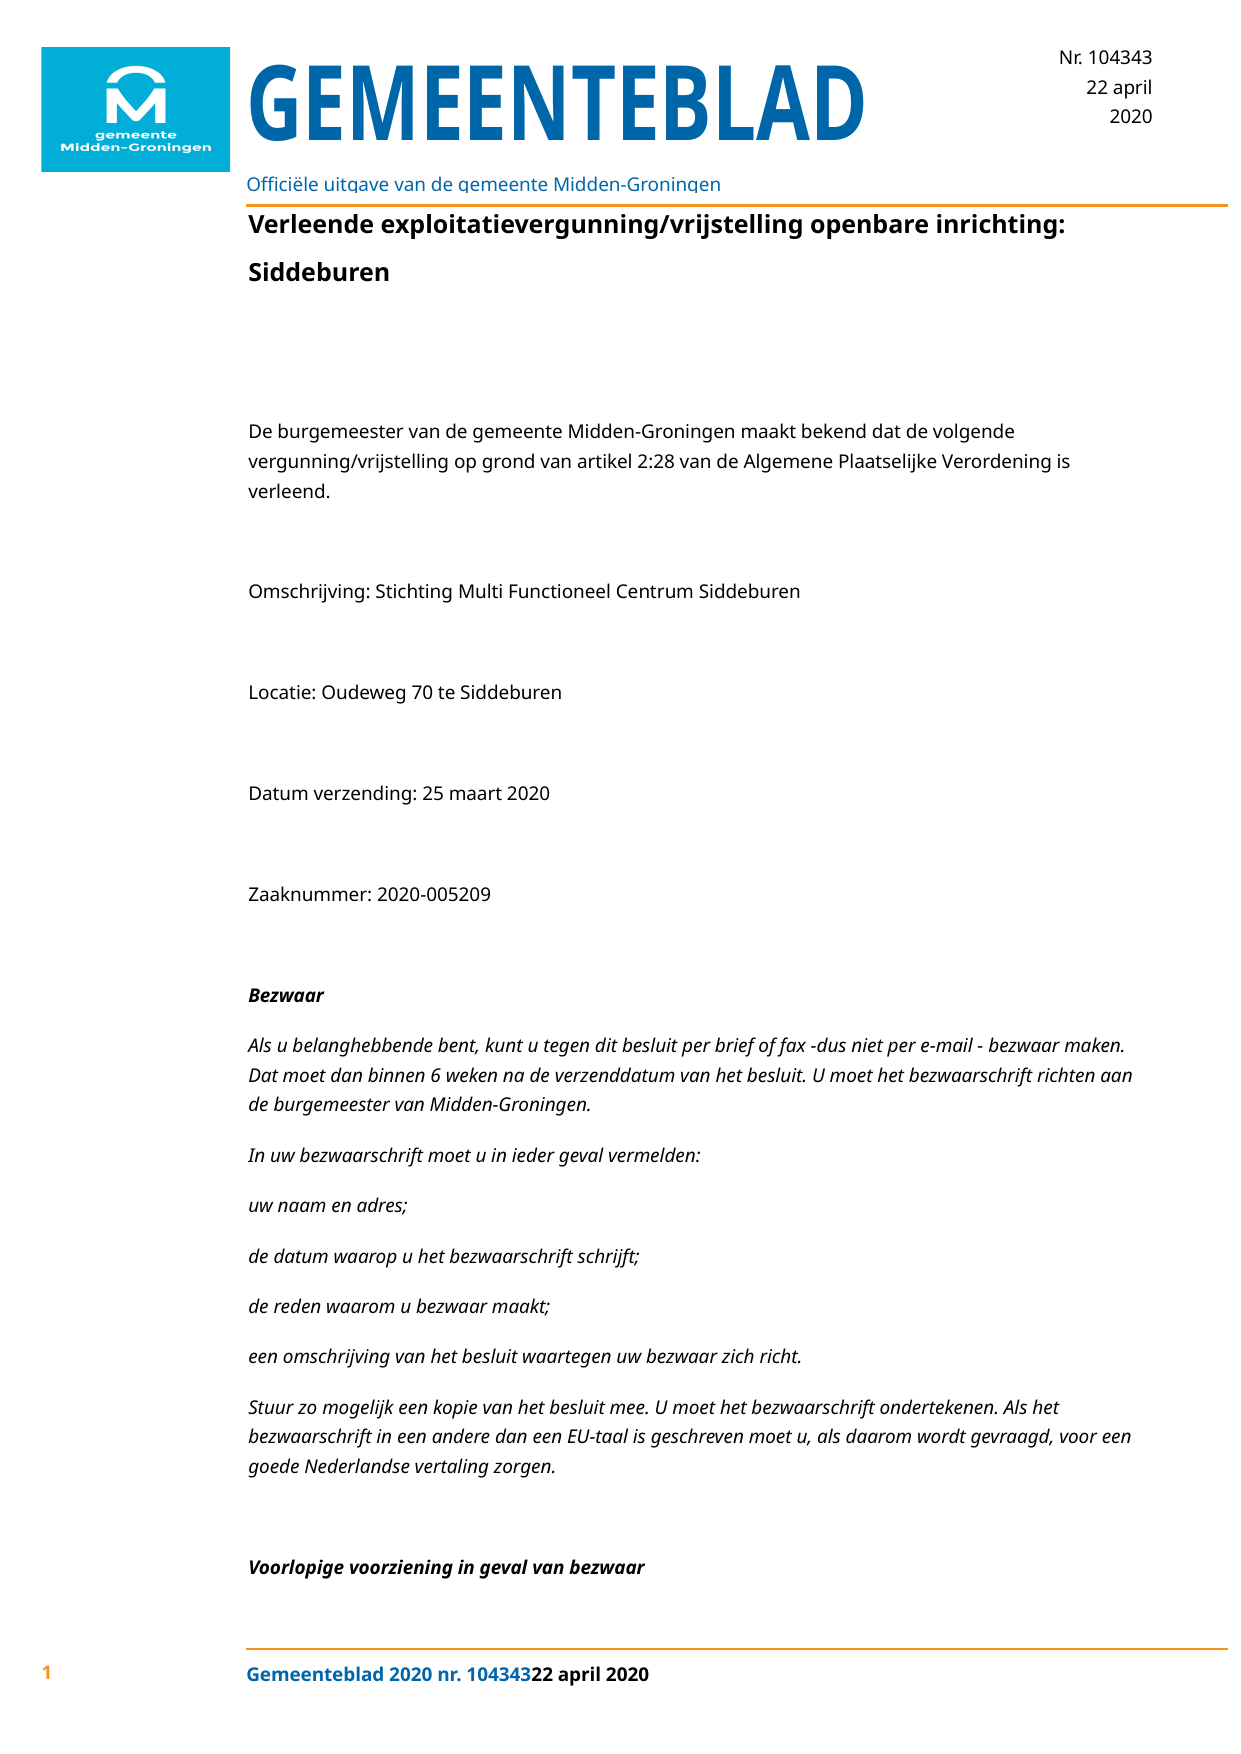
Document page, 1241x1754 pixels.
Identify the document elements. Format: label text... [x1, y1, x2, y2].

text Datum verzending: 25 maart 2020 [248, 780, 1152, 806]
picture [107, 89, 165, 122]
picture [184, 146, 190, 153]
text Als u belanghebbende bent, kunt u tegen dit besluit per brief of fax -dus niet per e-mail - bezwaar maken. Dat moet dan binnen 6 weken na de verzenddatum van het besluit. U moet het bezwaarschrift richten aan de burgemeester van Midden-Groningen. [248, 1032, 1152, 1117]
text de datum waarop u het bezwaarschrift schrijft; [248, 1243, 1152, 1269]
text Zaaknummer: 2020-005209 [248, 881, 1152, 907]
text de reden waarom u bezwaar maakt; [248, 1293, 1152, 1319]
text In uw bezwaarschrift moet u in ieder geval vermelden: [248, 1142, 1152, 1168]
text Bezwaar [248, 982, 1152, 1008]
text Verleende exploitatievergunning/vrijstelling openbare inrichting: Siddeburen [248, 207, 1152, 288]
text Stuur zo mogelijk een kopie van het besluit mee. U moet het bezwaarschrift ondertekenen. Als het bezwaarschrift in een andere dan een EU-taal is geschreven moet u, als daarom wordt gevraagd, voor een goede Nederlandse vertaling zorgen. [248, 1394, 1152, 1479]
text een omschrijving van het besluit waartegen uw bezwaar zich richt. [248, 1344, 1152, 1369]
text uw naam en adres; [248, 1192, 1152, 1218]
text Locatie: Oudeweg 70 te Siddeburen [248, 679, 1152, 705]
text Voorlopige voorziening in geval van bezwaar [248, 1554, 1152, 1580]
picture [108, 66, 164, 82]
text Omschrijving: Stichting Multi Functioneel Centrum Siddeburen [248, 579, 1152, 604]
text De burgemeester van de gemeente Midden-Groningen maakt bekend dat de volgende vergunning/vrijstelling op grond van artikel 2:28 van de Algemene Plaatselijke Verordening is verleend. [248, 419, 1152, 504]
